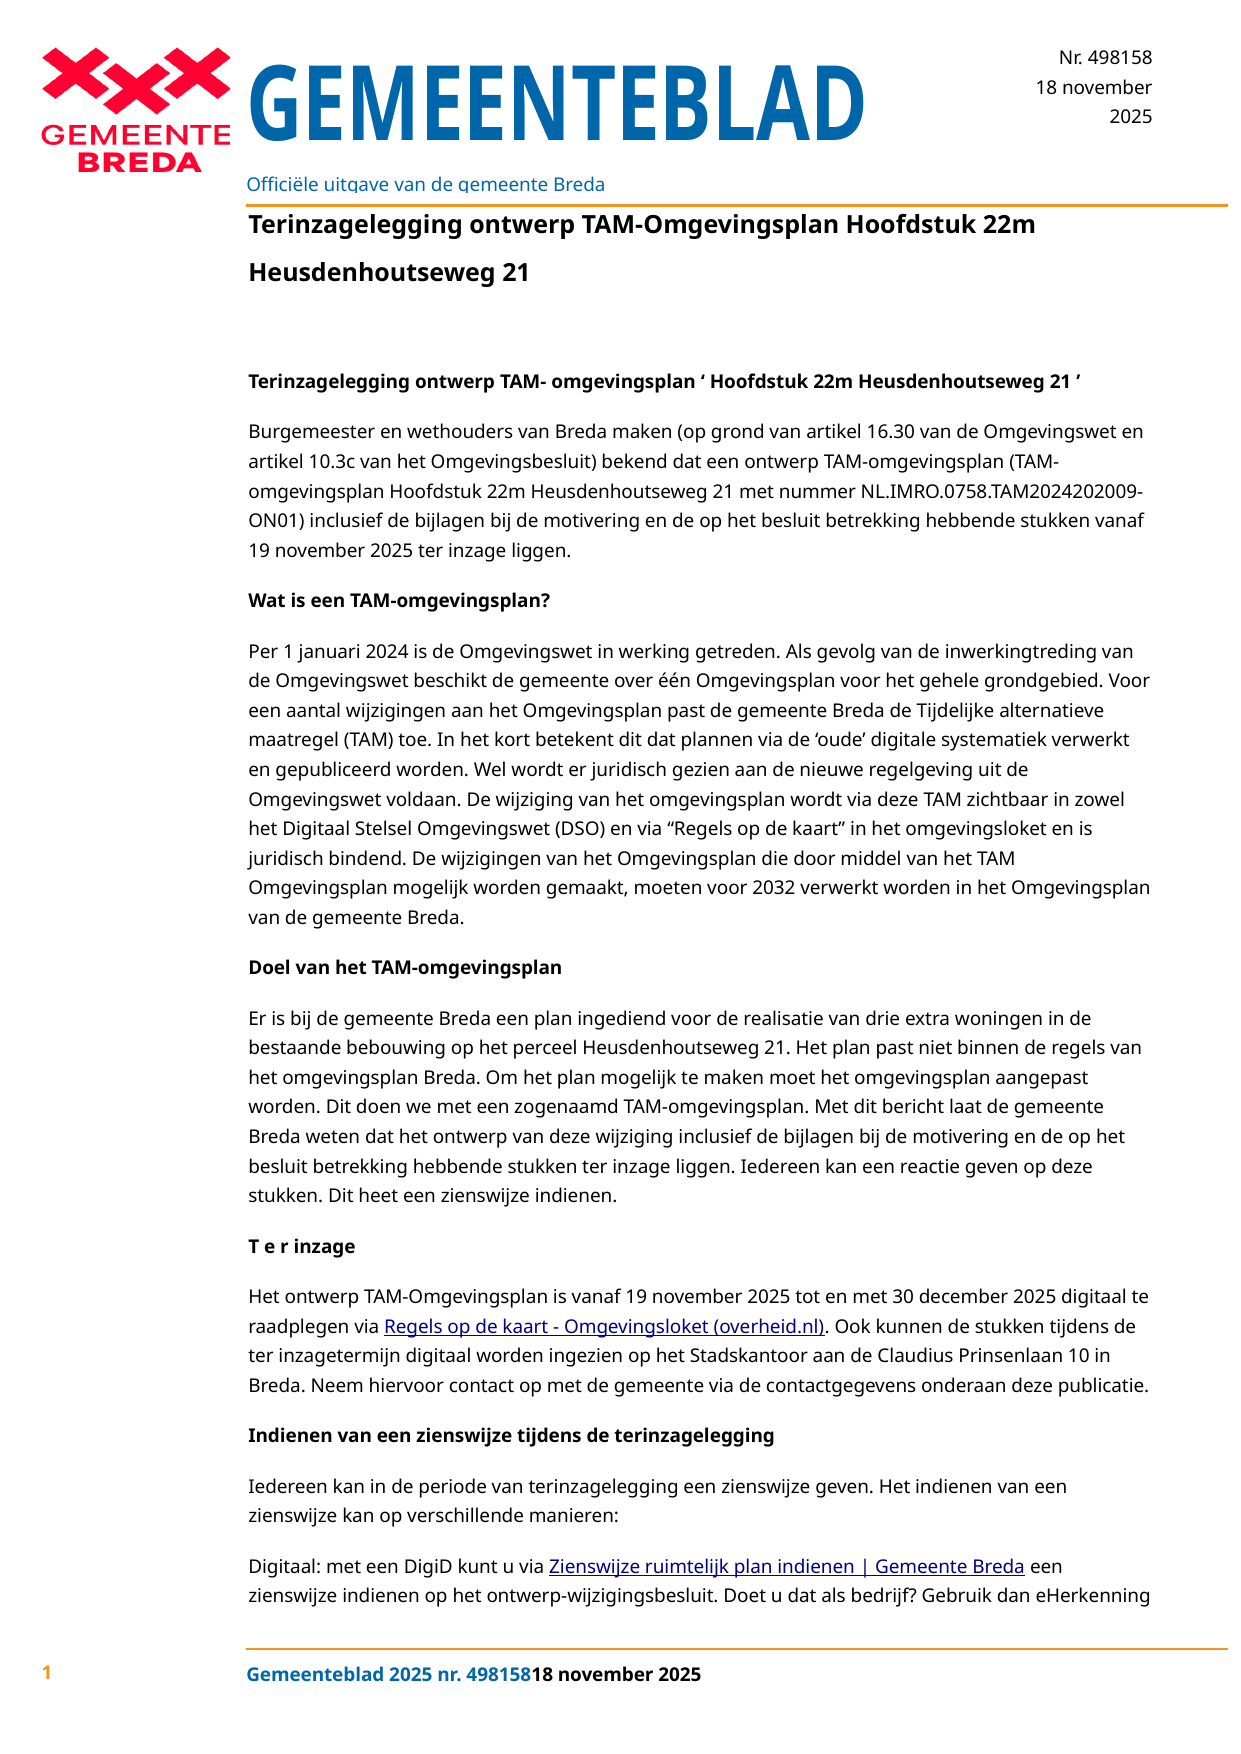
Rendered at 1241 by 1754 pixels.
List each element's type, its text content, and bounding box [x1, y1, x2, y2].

text Er is bij de gemeente Breda een plan ingediend voor de realisatie van drie extra woningen in de bestaande bebouwing op het perceel Heusdenhoutseweg 21. Het plan past niet binnen de regels van het omgevingsplan Breda. Om het plan mogelijk te maken moet het omgevingsplan aangepast worden. Dit doen we met een zogenaamd TAM-omgevingsplan. Met dit bericht laat de gemeente Breda weten dat het ontwerp van deze wijziging inclusief de bijlagen bij de motivering en de op het besluit betrekking hebbende stukken ter inzage liggen. Iedereen kan een reactie geven op deze stukken. Dit heet een zienswijze indienen. [248, 1005, 1152, 1208]
text Iedereen kan in de periode van terinzagelegging een zienswijze geven. Het indienen van een zienswijze kan op verschillende manieren: [248, 1473, 1152, 1528]
text Wat is een TAM-omgevingsplan? [248, 587, 1152, 613]
text Het ontwerp TAM-Omgevingsplan is vanaf 19 november 2025 tot en met 30 december 2025 digitaal te raadplegen via Regels op de kaart - Omgevingsloket (overheid.nl). Ook kunnen de stukken tijdens de ter inzagetermijn digitaal worden ingezien op het Stadskantoor aan de Claudius Prinsenlaan 10 in Breda. Neem hiervoor contact op met de gemeente via de contactgegevens onderaan deze publicatie. [248, 1283, 1152, 1398]
text Doel van het TAM-omgevingsplan [248, 954, 1152, 980]
text Indienen van een zienswijze tijdens de terinzagelegging [248, 1422, 1152, 1448]
text Terinzagelegging ontwerp TAM- omgevingsplan ‘ Hoofdstuk 22m Heusdenhoutseweg 21 ’ [248, 368, 1152, 394]
text Per 1 januari 2024 is de Omgevingswet in werking getreden. Als gevolg van de inwerkingtreding van de Omgevingswet beschikt de gemeente over één Omgevingsplan voor het gehele grondgebied. Voor een aantal wijzigingen aan het Omgevingsplan past de gemeente Breda de Tijdelijke alternatieve maatregel (TAM) toe. In het kort betekent dit dat plannen via de ‘oude’ digitale systematiek verwerkt en gepubliceerd worden. Wel wordt er juridisch gezien aan de nieuwe regelgeving uit de Omgevingswet voldaan. De wijziging van het omgevingsplan wordt via deze TAM zichtbaar in zowel het Digitaal Stelsel Omgevingswet (DSO) en via “Regels op de kaart” in het omgevingsloket en is juridisch bindend. De wijzigingen van het Omgevingsplan die door middel van het TAM Omgevingsplan mogelijk worden gemaakt, moeten voor 2032 verwerkt worden in het Omgevingsplan van de gemeente Breda. [248, 638, 1152, 930]
text Burgemeester en wethouders van Breda maken (op grond van artikel 16.30 van de Omgevingswet en artikel 10.3c van het Omgevingsbesluit) bekend dat een ontwerp TAM-omgevingsplan (TAM-omgevingsplan Hoofdstuk 22m Heusdenhoutseweg 21 met nummer NL.IMRO.0758.TAM2024202009-ON01) inclusief de bijlagen bij de motivering en de op het besluit betrekking hebbende stukken vanaf 19 november 2025 ter inzage liggen. [248, 419, 1152, 563]
text Digitaal: met een DigiD kunt u via Zienswijze ruimtelijk plan indienen | Gemeente Breda een zienswijze indienen op het ontwerp-wijzigingsbesluit. Doet u dat als bedrijf? Gebruik dan eHerkenning [248, 1553, 1152, 1608]
picture [41, 47, 231, 172]
text Terinzagelegging ontwerp TAM-Omgevingsplan Hoofdstuk 22m Heusdenhoutseweg 21 [248, 207, 1152, 288]
text T e r inzage [248, 1233, 1152, 1259]
